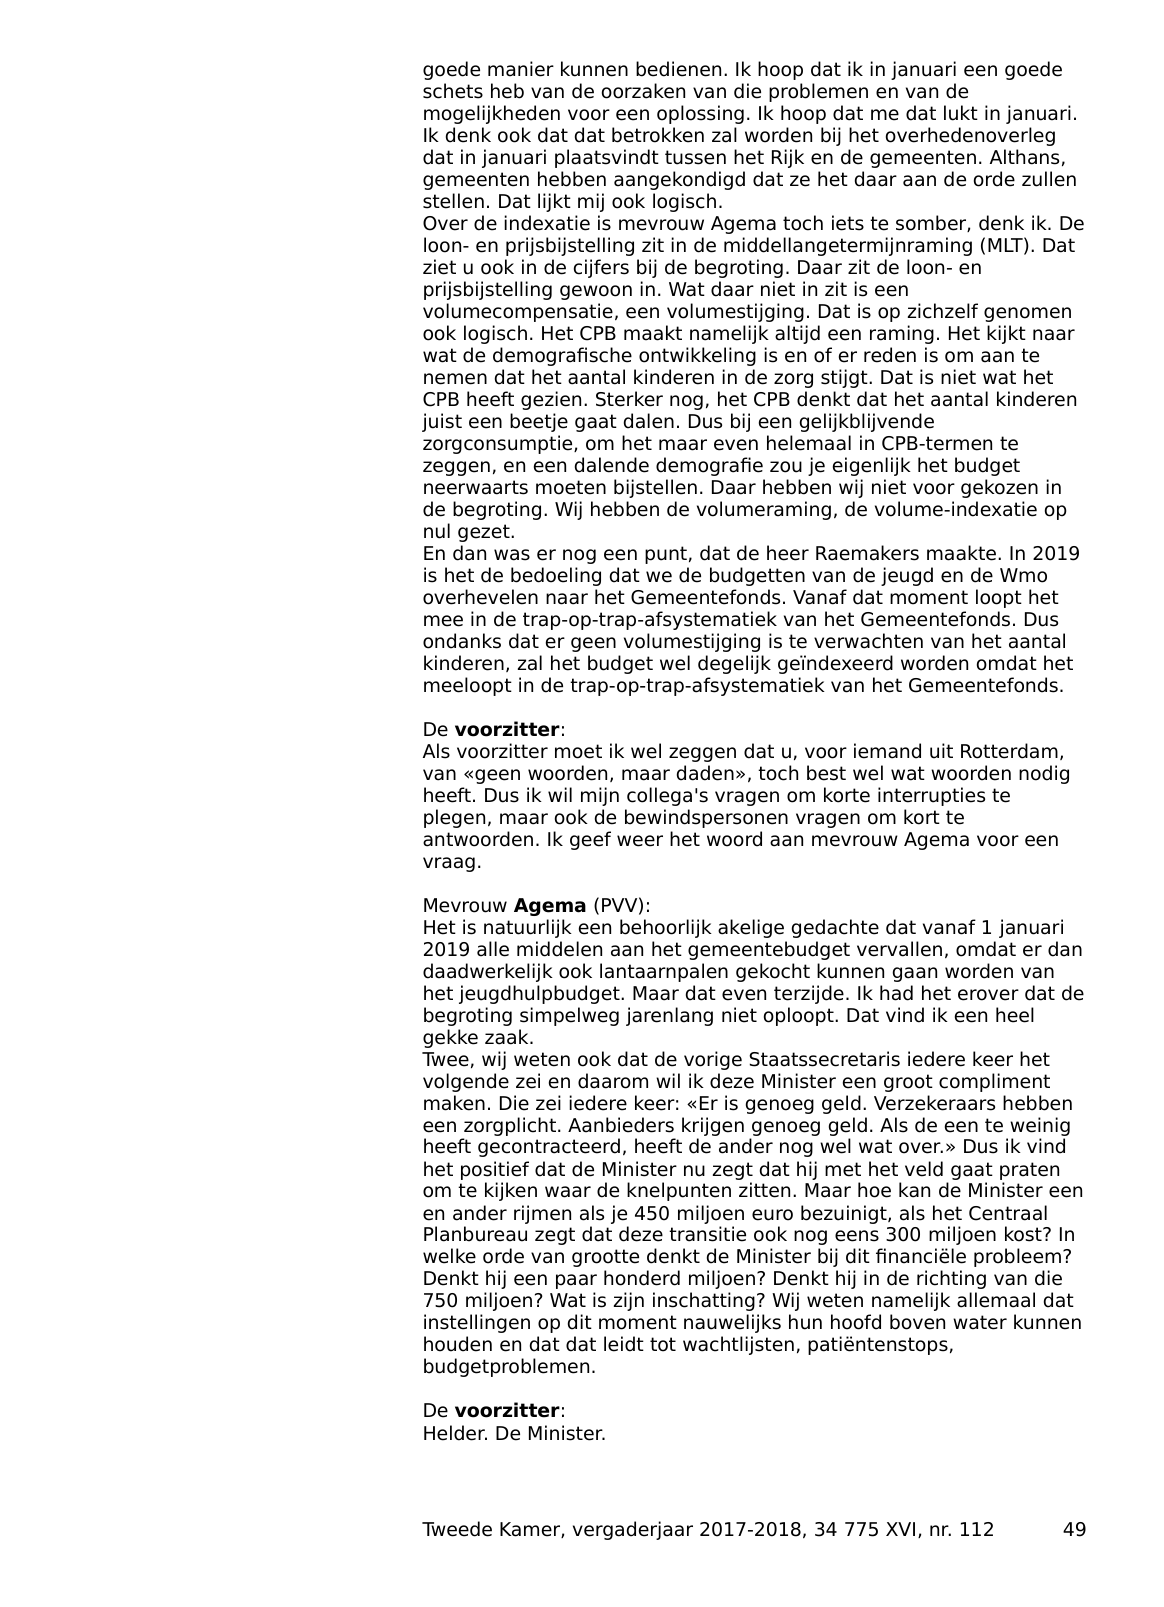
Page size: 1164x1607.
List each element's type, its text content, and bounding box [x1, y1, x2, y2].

text Over de indexatie is mevrouw Agema toch iets te somber, denk ik. De loon- en prijsbijstelling zit in de middellangetermijnraming (MLT). Dat ziet u ook in de cijfers bij de begroting. Daar zit de loon- en prijsbijstelling gewoon in. Wat daar niet in zit is een volumecompensatie, een volumestijging. Dat is op zichzelf genomen ook logisch. Het CPB maakt namelijk altijd een raming. Het kijkt naar wat de demografische ontwikkeling is en of er reden is om aan te nemen dat het aantal kinderen in de zorg stijgt. Dat is niet wat het CPB heeft gezien. Sterker nog, het CPB denkt dat het aantal kinderen juist een beetje gaat dalen. Dus bij een gelijkblijvende zorgconsumptie, om het maar even helemaal in CPB-termen te zeggen, en een dalende demografie zou je eigenlijk het budget neerwaarts moeten bijstellen. Daar hebben wij niet voor gekozen in de begroting. Wij hebben de volumeraming, de volume-indexatie op nul gezet. [422, 213, 1087, 543]
text Helder. De Minister. [422, 1422, 1087, 1444]
text En dan was er nog een punt, dat de heer Raemakers maakte. In 2019 is het de bedoeling dat we de budgetten van de jeugd en de Wmo overhevelen naar het Gemeentefonds. Vanaf dat moment loopt het mee in de trap-op-trap-afsystematiek van het Gemeentefonds. Dus ondanks dat er geen volumestijging is te verwachten van het aantal kinderen, zal het budget wel degelijk geïndexeerd worden omdat het meeloopt in de trap-op-trap-afsystematiek van het Gemeentefonds. [422, 543, 1087, 696]
text Twee, wij weten ook dat de vorige Staatssecretaris iedere keer het volgende zei en daarom wil ik deze Minister een groot compliment maken. Die zei iedere keer: «Er is genoeg geld. Verzekeraars hebben een zorgplicht. Aanbieders krijgen genoeg geld. Als de een te weinig heeft gecontracteerd, heeft de ander nog wel wat over.» Dus ik vind het positief dat de Minister nu zegt dat hij met het veld gaat praten om te kijken waar de knelpunten zitten. Maar hoe kan de Minister een en ander rijmen als je 450 miljoen euro bezuinigt, als het Centraal Planbureau zegt dat deze transitie ook nog eens 300 miljoen kost? In welke orde van grootte denkt de Minister bij dit financiële probleem? Denkt hij een paar honderd miljoen? Denkt hij in de richting van die 750 miljoen? Wat is zijn inschatting? Wij weten namelijk allemaal dat instellingen op dit moment nauwelijks hun hoofd boven water kunnen houden en dat dat leidt tot wachtlijsten, patiëntenstops, budgetproblemen. [422, 1048, 1087, 1378]
text Mevrouw Agema (PVV): [422, 895, 1087, 917]
text Het is natuurlijk een behoorlijk akelige gedachte dat vanaf 1 januari 2019 alle middelen aan het gemeentebudget vervallen, omdat er dan daadwerkelijk ook lantaarnpalen gekocht kunnen gaan worden van het jeugdhulpbudget. Maar dat even terzijde. Ik had het erover dat de begroting simpelweg jarenlang niet oploopt. Dat vind ik een heel gekke zaak. [422, 917, 1087, 1048]
text goede manier kunnen bedienen. Ik hoop dat ik in januari een goede schets heb van de oorzaken van die problemen en van de mogelijkheden voor een oplossing. Ik hoop dat me dat lukt in januari. Ik denk ook dat dat betrokken zal worden bij het overhedenoverleg dat in januari plaatsvindt tussen het Rijk en de gemeenten. Althans, gemeenten hebben aangekondigd dat ze het daar aan de orde zullen stellen. Dat lijkt mij ook logisch. [422, 59, 1087, 213]
text Als voorzitter moet ik wel zeggen dat u, voor iemand uit Rotterdam, van «geen woorden, maar daden», toch best wel wat woorden nodig heeft. Dus ik wil mijn collega's vragen om korte interrupties te plegen, maar ook de bewindspersonen vragen om kort te antwoorden. Ik geef weer het woord aan mevrouw Agema voor een vraag. [422, 741, 1087, 872]
text De voorzitter: [422, 1400, 1087, 1422]
text De voorzitter: [422, 719, 1087, 741]
